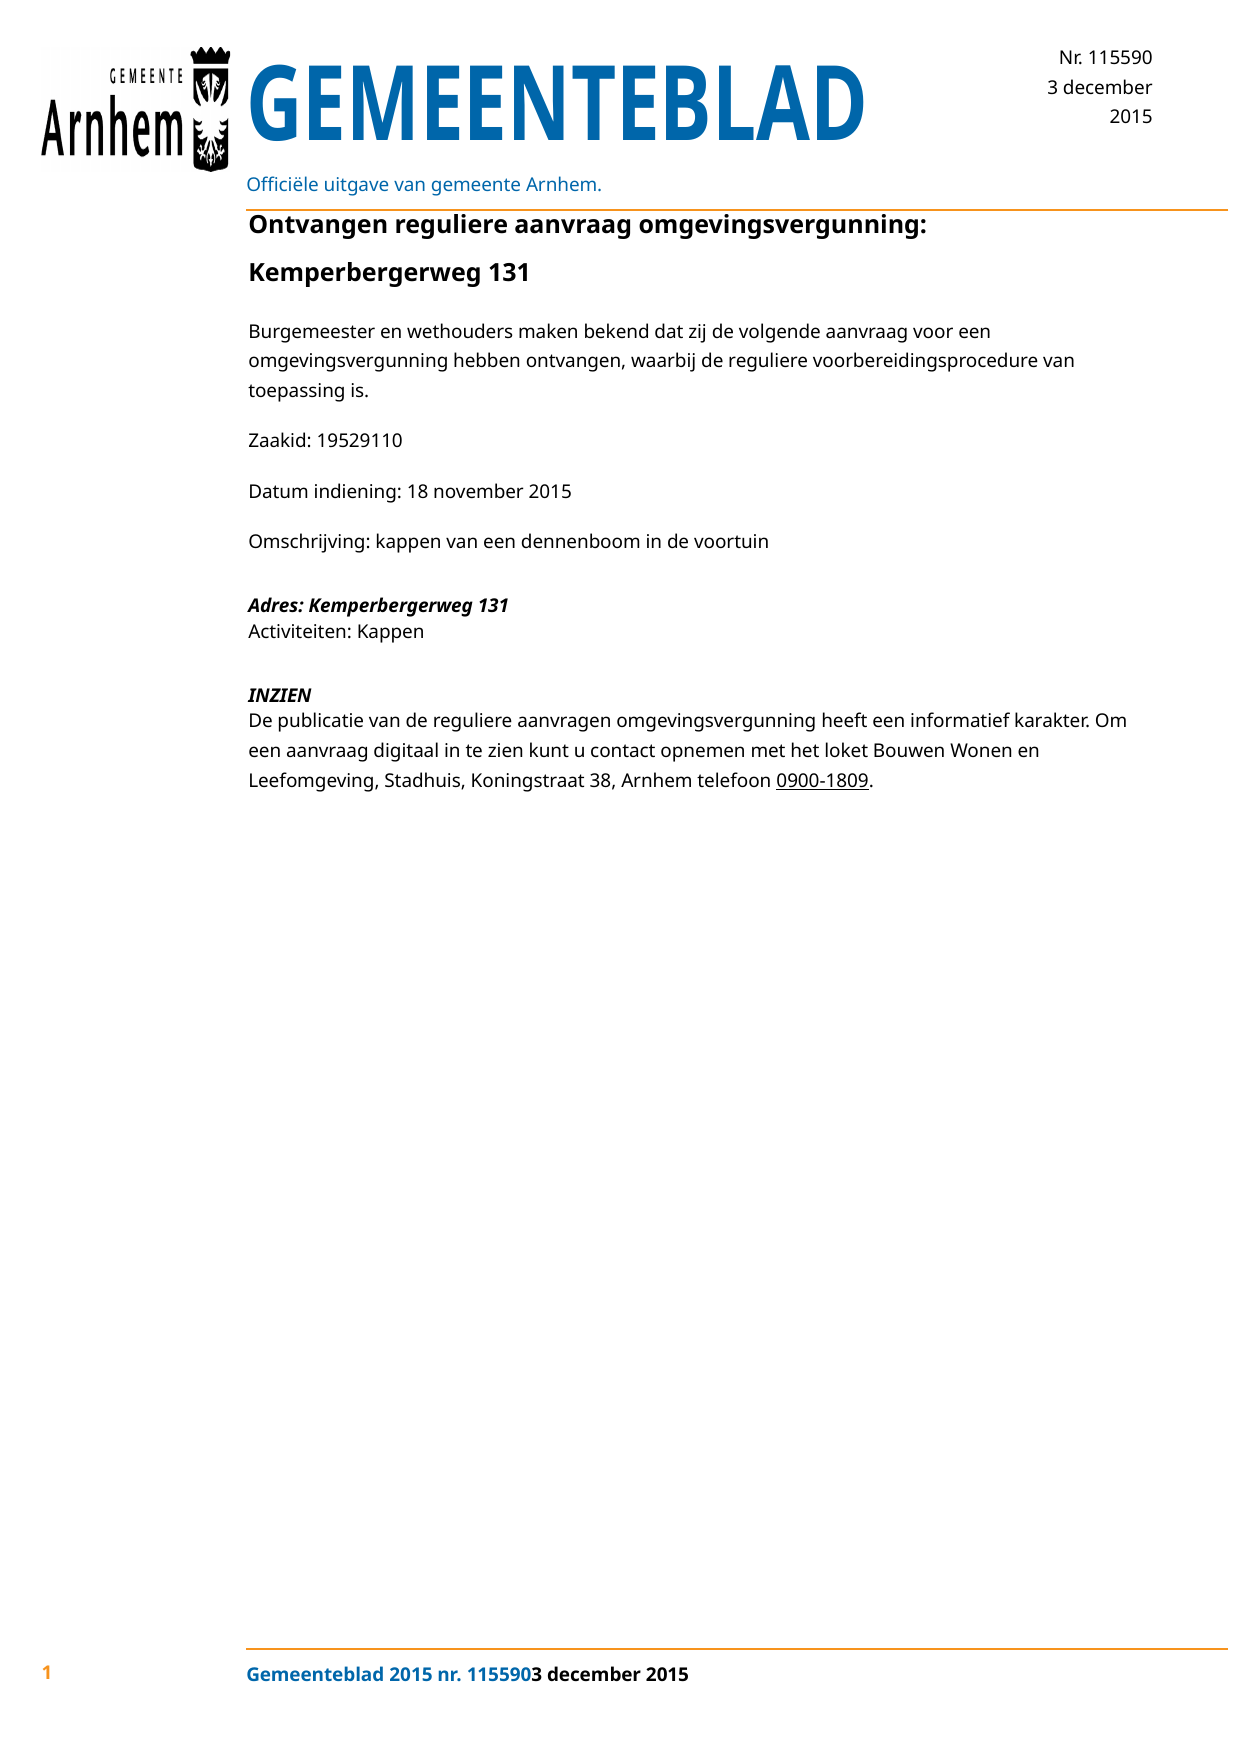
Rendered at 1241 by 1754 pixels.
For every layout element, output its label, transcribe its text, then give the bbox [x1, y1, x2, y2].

picture [41, 47, 231, 172]
text Activiteiten: Kappen [248, 618, 1152, 644]
text Adres: Kemperbergerweg 131 [248, 592, 1152, 618]
text De publicatie van de reguliere aanvragen omgevingsvergunning heeft een informatief karakter. Om een aanvraag digitaal in te zien kunt u contact opnemen met het loket Bouwen Wonen en Leefomgeving, Stadhuis, Koningstraat 38, Arnhem telefoon 0900-1809. [248, 708, 1152, 793]
text INZIEN [248, 682, 1152, 708]
text Burgemeester en wethouders maken bekend dat zij de volgende aanvraag voor een omgevingsvergunning hebben ontvangen, waarbij de reguliere voorbereidingsprocedure van toepassing is. [248, 318, 1152, 403]
text Omschrijving: kappen van een dennenboom in de voortuin [248, 528, 1152, 554]
text Ontvangen reguliere aanvraag omgevingsvergunning: Kemperbergerweg 131 [248, 211, 1152, 288]
text Zaakid: 19529110 [248, 427, 1152, 453]
text Datum indiening: 18 november 2015 [248, 478, 1152, 504]
